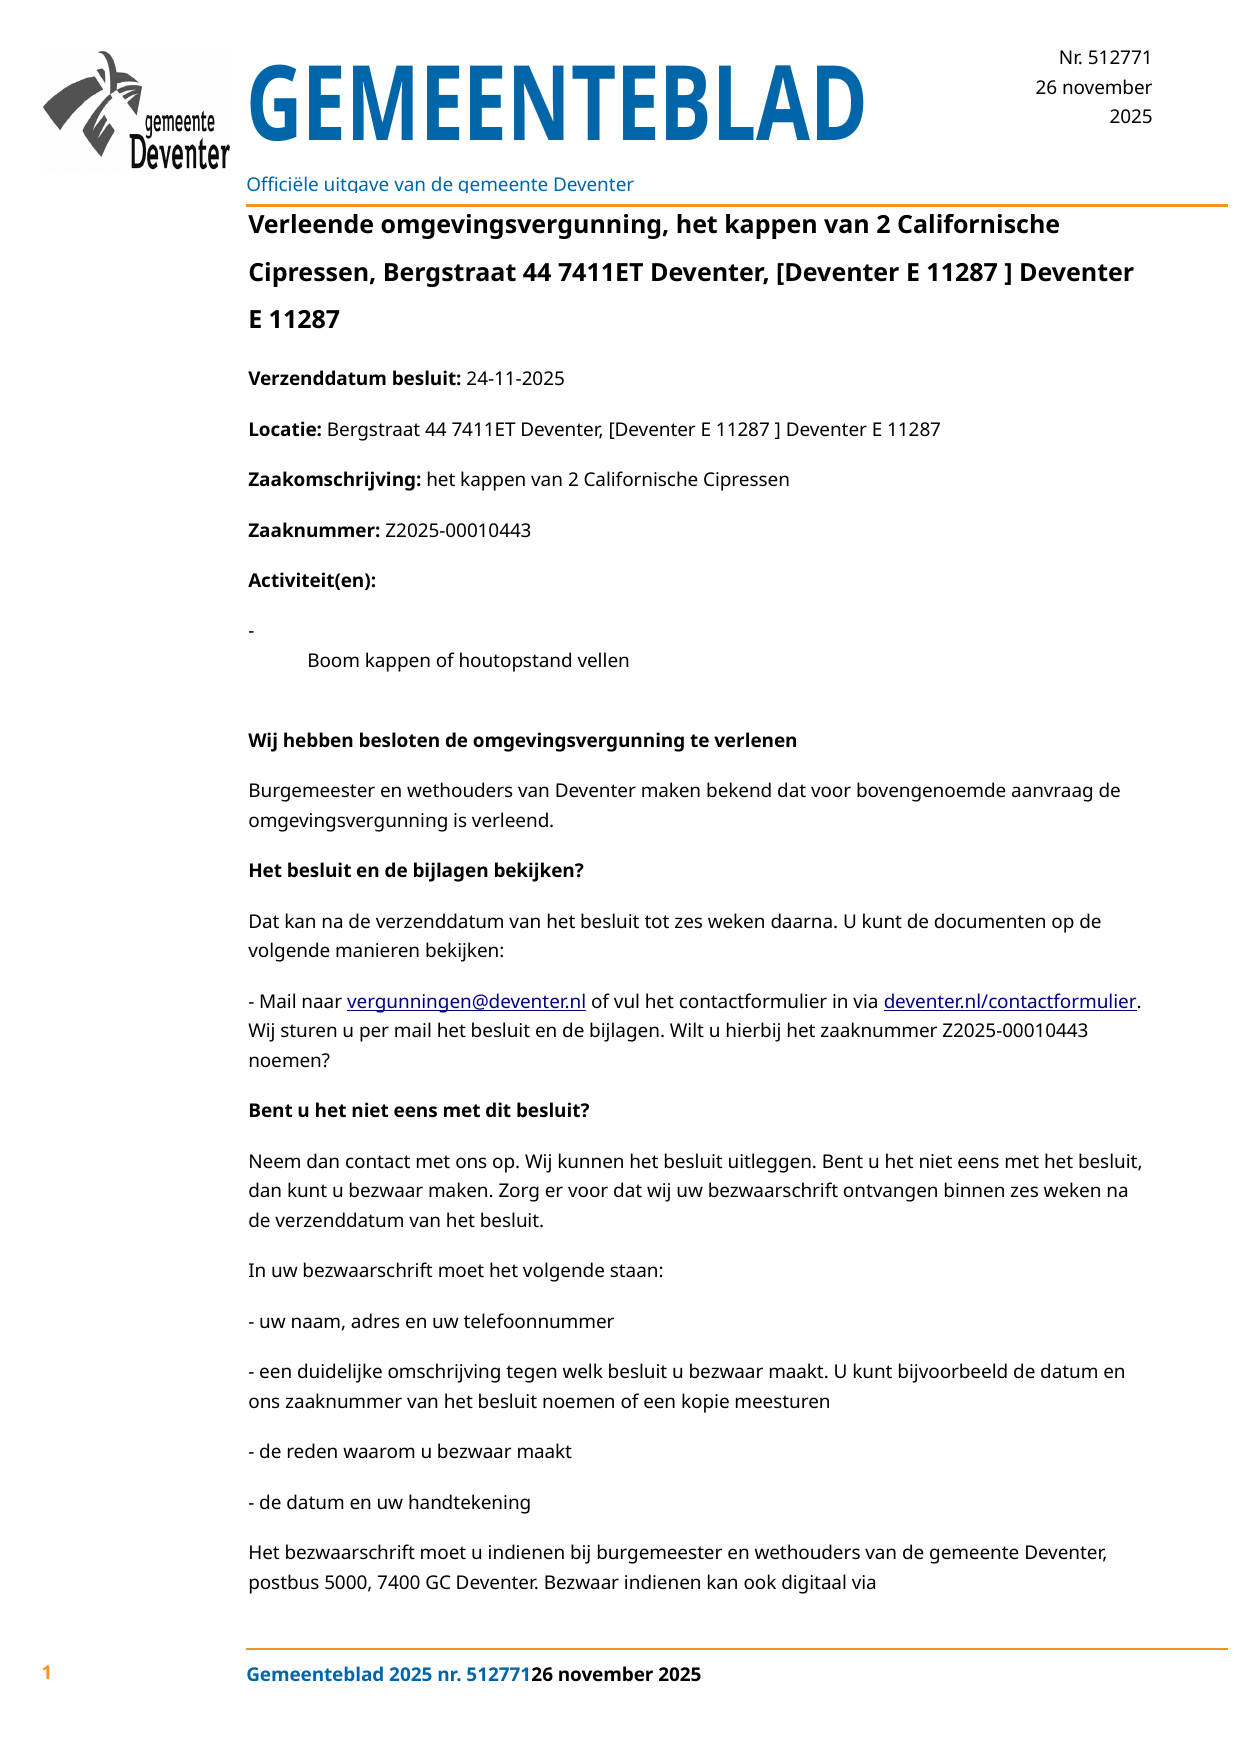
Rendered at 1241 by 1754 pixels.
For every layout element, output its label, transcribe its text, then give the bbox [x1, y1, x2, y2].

text Dat kan na de verzenddatum van het besluit tot zes weken daarna. U kunt de documenten op de volgende manieren bekijken: [248, 908, 1152, 963]
text - Mail naar vergunningen@deventer.nl of vul het contactformulier in via deventer.nl/contactformulier. Wij sturen u per mail het besluit en de bijlagen. Wilt u hierbij het zaaknummer Z2025-00010443 noemen? [248, 988, 1152, 1073]
text Verzenddatum besluit: 24-11-2025 [248, 366, 1152, 391]
text Verleende omgevingsvergunning, het kappen van 2 Californische Cipressen, Bergstraat 44 7411ET Deventer, [Deventer E 11287 ] Deventer E 11287 [248, 207, 1152, 336]
text Locatie: Bergstraat 44 7411ET Deventer, [Deventer E 11287 ] Deventer E 11287 [248, 416, 1152, 442]
text - een duidelijke omschrijving tegen welk besluit u bezwaar maakt. U kunt bijvoorbeeld de datum en ons zaaknummer van het besluit noemen of een kopie meesturen [248, 1358, 1152, 1414]
text Neem dan contact met ons op. Wij kunnen het besluit uitleggen. Bent u het niet eens met het besluit, dan kunt u bezwaar maken. Zorg er voor dat wij uw bezwaarschrift ontvangen binnen zes weken na de verzenddatum van het besluit. [248, 1148, 1152, 1233]
list Boom kappen of houtopstand vellen [248, 647, 1152, 673]
text Bent u het niet eens met dit besluit? [248, 1098, 1152, 1123]
text Het besluit en de bijlagen bekijken? [248, 858, 1152, 883]
text Het bezwaarschrift moet u indienen bij burgemeester en wethouders van de gemeente Deventer, postbus 5000, 7400 GC Deventer. Bezwaar indienen kan ook digitaal via [248, 1539, 1152, 1594]
text In uw bezwaarschrift moet het volgende staan: [248, 1258, 1152, 1283]
picture [41, 47, 231, 172]
text Zaaknummer: Z2025-00010443 [248, 517, 1152, 542]
text Zaakomschrijving: het kappen van 2 Californische Cipressen [248, 466, 1152, 492]
text - de reden waarom u bezwaar maakt [248, 1438, 1152, 1464]
text - de datum en uw handtekening [248, 1489, 1152, 1514]
text Burgemeester en wethouders van Deventer maken bekend dat voor bovengenoemde aanvraag de omgevingsvergunning is verleend. [248, 778, 1152, 833]
text - uw naam, adres en uw telefoonnummer [248, 1308, 1152, 1334]
text Wij hebben besloten de omgevingsvergunning te verlenen [248, 727, 1152, 753]
text Activiteit(en): [248, 567, 1152, 593]
